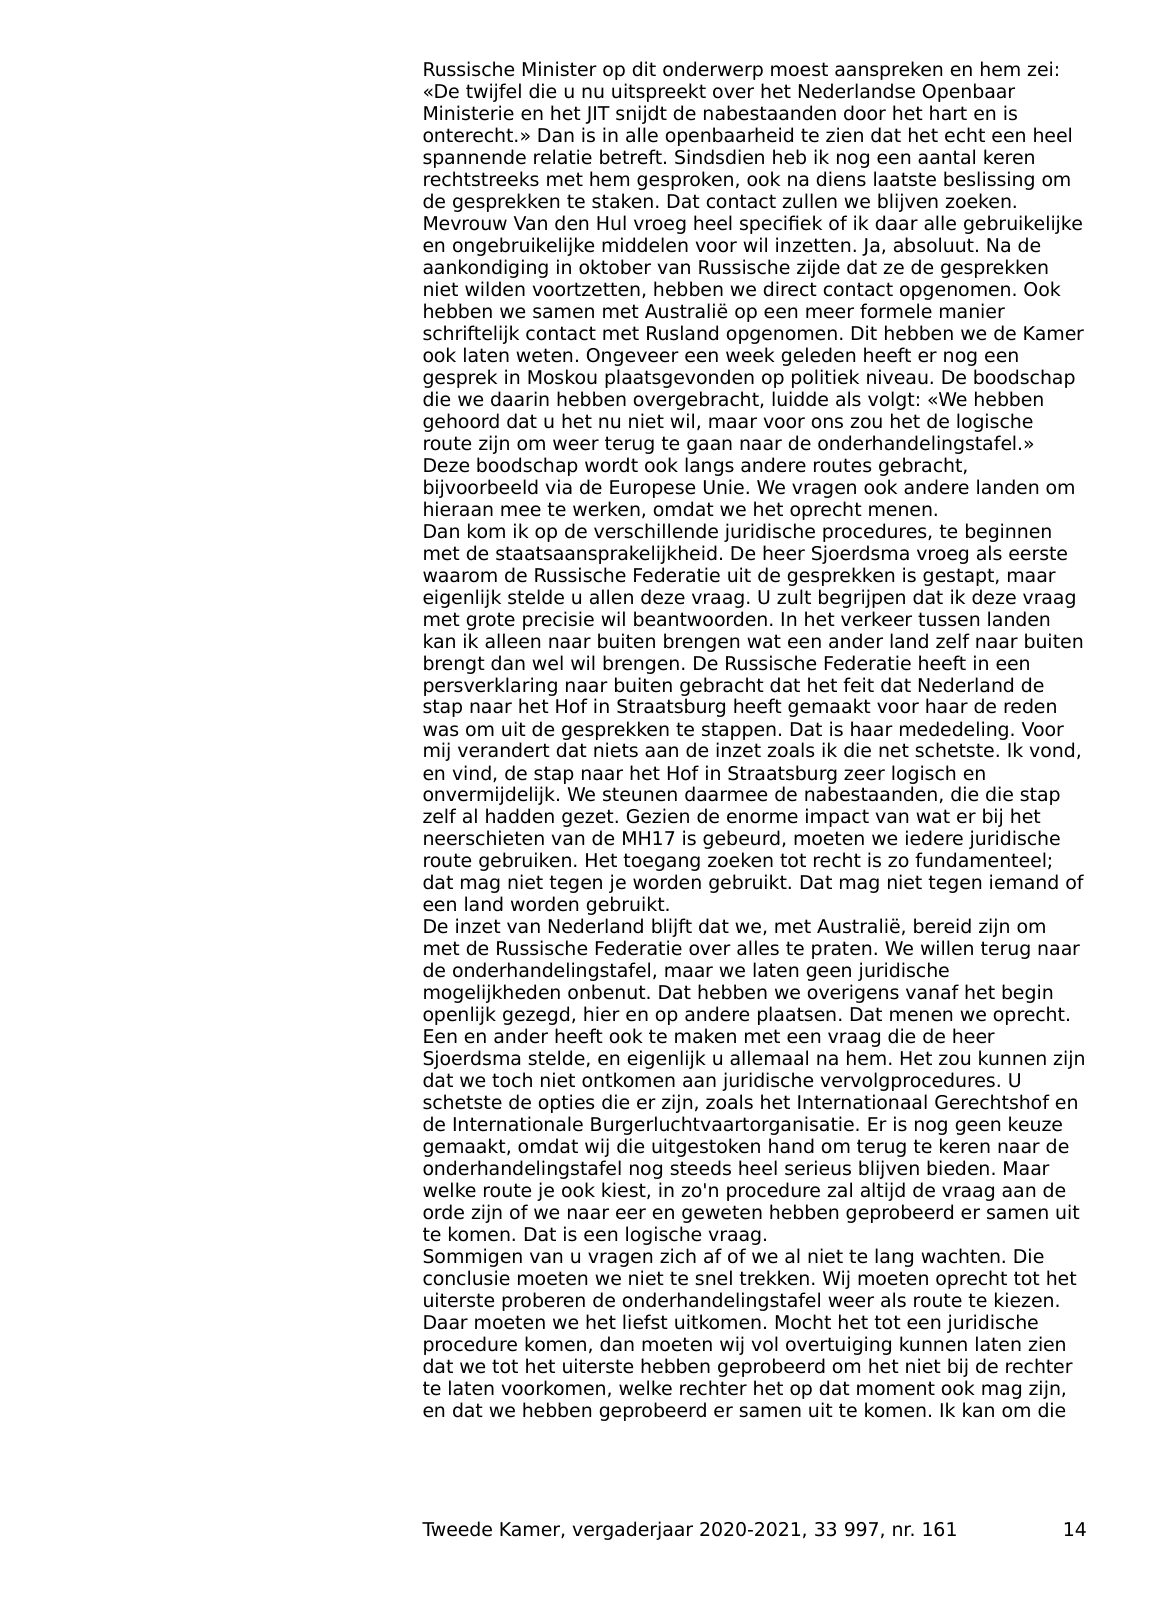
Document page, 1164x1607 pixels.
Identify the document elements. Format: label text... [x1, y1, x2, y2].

text Een en ander heeft ook te maken met een vraag die de heer Sjoerdsma stelde, en eigenlijk u allemaal na hem. Het zou kunnen zijn dat we toch niet ontkomen aan juridische vervolgprocedures. U schetste de opties die er zijn, zoals het Internationaal Gerechtshof en de Internationale Burgerluchtvaartorganisatie. Er is nog geen keuze gemaakt, omdat wij die uitgestoken hand om terug te keren naar de onderhandelingstafel nog steeds heel serieus blijven bieden. Maar welke route je ook kiest, in zo'n procedure zal altijd de vraag aan de orde zijn of we naar eer en geweten hebben geprobeerd er samen uit te komen. Dat is een logische vraag. [422, 1026, 1087, 1246]
text Dan kom ik op de verschillende juridische procedures, te beginnen met de staatsaansprakelijkheid. De heer Sjoerdsma vroeg als eerste waarom de Russische Federatie uit de gesprekken is gestapt, maar eigenlijk stelde u allen deze vraag. U zult begrijpen dat ik deze vraag met grote precisie wil beantwoorden. In het verkeer tussen landen kan ik alleen naar buiten brengen wat een ander land zelf naar buiten brengt dan wel wil brengen. De Russische Federatie heeft in een persverklaring naar buiten gebracht dat het feit dat Nederland de stap naar het Hof in Straatsburg heeft gemaakt voor haar de reden was om uit de gesprekken te stappen. Dat is haar mededeling. Voor mij verandert dat niets aan de inzet zoals ik die net schetste. Ik vond, en vind, de stap naar het Hof in Straatsburg zeer logisch en onvermijdelijk. We steunen daarmee de nabestaanden, die die stap zelf al hadden gezet. Gezien de enorme impact van wat er bij het neerschieten van de MH17 is gebeurd, moeten we iedere juridische route gebruiken. Het toegang zoeken tot recht is zo fundamenteel; dat mag niet tegen je worden gebruikt. Dat mag niet tegen iemand of een land worden gebruikt. [422, 521, 1087, 916]
text Russische Minister op dit onderwerp moest aanspreken en hem zei: «De twijfel die u nu uitspreekt over het Nederlandse Openbaar Ministerie en het JIT snijdt de nabestaanden door het hart en is onterecht.» Dan is in alle openbaarheid te zien dat het echt een heel spannende relatie betreft. Sindsdien heb ik nog een aantal keren rechtstreeks met hem gesproken, ook na diens laatste beslissing om de gesprekken te staken. Dat contact zullen we blijven zoeken. [422, 59, 1087, 213]
text Sommigen van u vragen zich af of we al niet te lang wachten. Die conclusie moeten we niet te snel trekken. Wij moeten oprecht tot het uiterste proberen de onderhandelingstafel weer als route te kiezen. Daar moeten we het liefst uitkomen. Mocht het tot een juridische procedure komen, dan moeten wij vol overtuiging kunnen laten zien dat we tot het uiterste hebben geprobeerd om het niet bij de rechter te laten voorkomen, welke rechter het op dat moment ook mag zijn, en dat we hebben geprobeerd er samen uit te komen. Ik kan om die [422, 1246, 1087, 1422]
text Mevrouw Van den Hul vroeg heel specifiek of ik daar alle gebruikelijke en ongebruikelijke middelen voor wil inzetten. Ja, absoluut. Na de aankondiging in oktober van Russische zijde dat ze de gesprekken niet wilden voortzetten, hebben we direct contact opgenomen. Ook hebben we samen met Australië op een meer formele manier schriftelijk contact met Rusland opgenomen. Dit hebben we de Kamer ook laten weten. Ongeveer een week geleden heeft er nog een gesprek in Moskou plaatsgevonden op politiek niveau. De boodschap die we daarin hebben overgebracht, luidde als volgt: «We hebben gehoord dat u het nu niet wil, maar voor ons zou het de logische route zijn om weer terug te gaan naar de onderhandelingstafel.» Deze boodschap wordt ook langs andere routes gebracht, bijvoorbeeld via de Europese Unie. We vragen ook andere landen om hieraan mee te werken, omdat we het oprecht menen. [422, 213, 1087, 521]
text De inzet van Nederland blijft dat we, met Australië, bereid zijn om met de Russische Federatie over alles te praten. We willen terug naar de onderhandelingstafel, maar we laten geen juridische mogelijkheden onbenut. Dat hebben we overigens vanaf het begin openlijk gezegd, hier en op andere plaatsen. Dat menen we oprecht. [422, 916, 1087, 1026]
